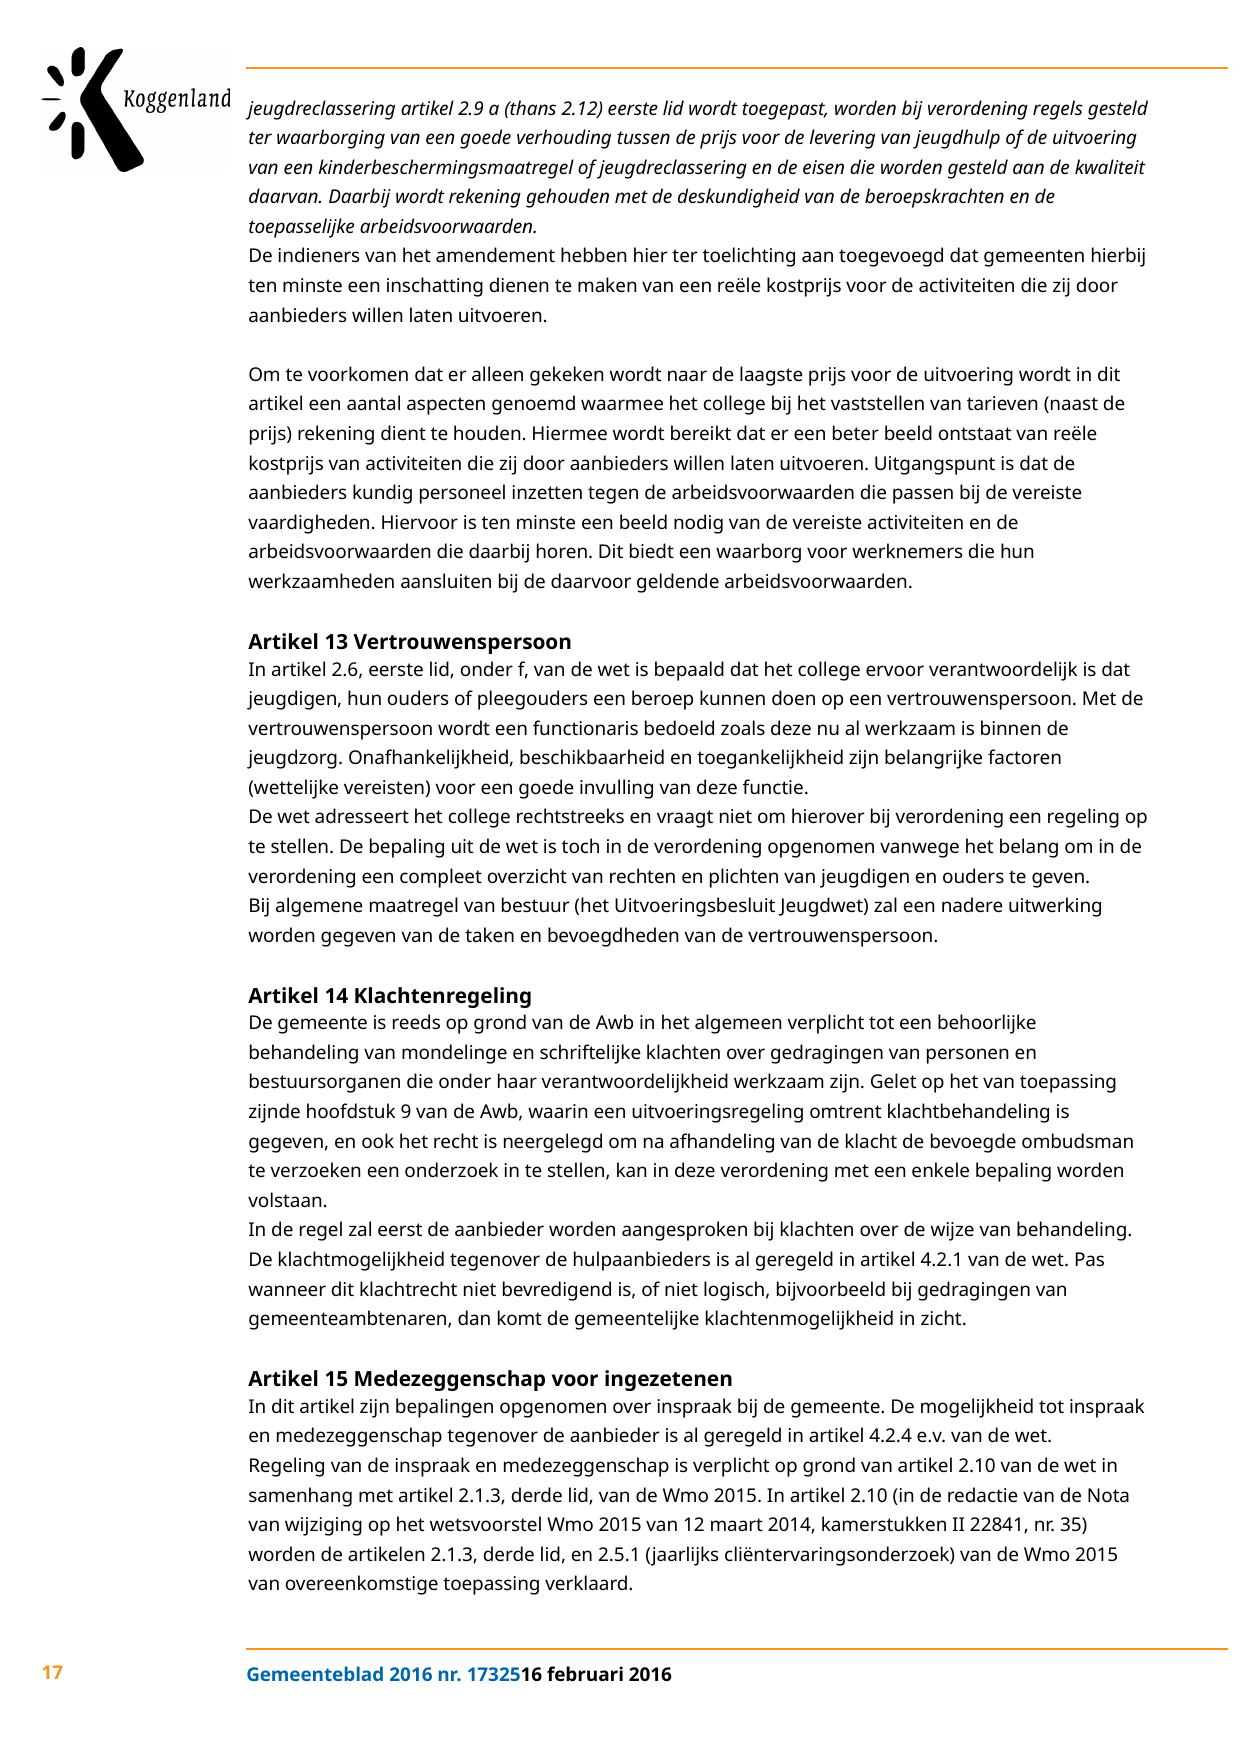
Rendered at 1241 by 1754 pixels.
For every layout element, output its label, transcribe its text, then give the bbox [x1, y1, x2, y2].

text De gemeente is reeds op grond van de Awb in het algemeen verplicht tot een behoorlijke behandeling van mondelinge en schriftelijke klachten over gedragingen van personen en bestuursorganen die onder haar verantwoordelijkheid werkzaam zijn. Gelet op het van toepassing zijnde hoofdstuk 9 van de Awb, waarin een uitvoeringsregeling omtrent klachtbehandeling is gegeven, en ook het recht is neergelegd om na afhandeling van de klacht de bevoegde ombudsman te verzoeken een onderzoek in te stellen, kan in deze verordening met een enkele bepaling worden volstaan. [248, 1009, 1152, 1213]
text In artikel 2.6, eerste lid, onder f, van de wet is bepaald dat het college ervoor verantwoordelijk is dat jeugdigen, hun ouders of pleegouders een beroep kunnen doen op een vertrouwenspersoon. Met de vertrouwenspersoon wordt een functionaris bedoeld zoals deze nu al werkzaam is binnen de jeugdzorg. Onafhankelijkheid, beschikbaarheid en toegankelijkheid zijn belangrijke factoren (wettelijke vereisten) voor een goede invulling van deze functie. [248, 656, 1152, 800]
text Artikel 15 Medezeggenschap voor ingezetenen [248, 1364, 1152, 1393]
text jeugdreclassering artikel 2.9 a (thans 2.12) eerste lid wordt toegepast, worden bij verordening regels gesteld ter waarborging van een goede verhouding tussen de prijs voor de levering van jeugdhulp of de uitvoering van een kinderbeschermingsmaatregel of jeugdreclassering en de eisen die worden gesteld aan de kwaliteit daarvan. Daarbij wordt rekening gehouden met de deskundigheid van de beroepskrachten en de toepasselijke arbeidsvoorwaarden. [248, 95, 1152, 239]
text In de regel zal eerst de aanbieder worden aangesproken bij klachten over de wijze van behandeling. De klachtmogelijkheid tegenover de hulpaanbieders is al geregeld in artikel 4.2.1 van de wet. Pas wanneer dit klachtrecht niet bevredigend is, of niet logisch, bijvoorbeeld bij gedragingen van gemeenteambtenaren, dan komt de gemeentelijke klachtenmogelijkheid in zicht. [248, 1217, 1152, 1331]
text Om te voorkomen dat er alleen gekeken wordt naar de laagste prijs voor de uitvoering wordt in dit artikel een aantal aspecten genoemd waarmee het college bij het vaststellen van tarieven (naast de prijs) rekening dient te houden. Hiermee wordt bereikt dat er een beter beeld ontstaat van reële kostprijs van activiteiten die zij door aanbieders willen laten uitvoeren. Uitgangspunt is dat de aanbieders kundig personeel inzetten tegen de arbeidsvoorwaarden die passen bij de vereiste vaardigheden. Hiervoor is ten minste een beeld nodig van de vereiste activiteiten en de arbeidsvoorwaarden die daarbij horen. Dit biedt een waarborg voor werknemers die hun werkzaamheden aansluiten bij de daarvoor geldende arbeidsvoorwaarden. [248, 361, 1152, 594]
text De indieners van het amendement hebben hier ter toelichting aan toegevoegd dat gemeenten hierbij ten minste een inschatting dienen te maken van een reële kostprijs voor de activiteiten die zij door aanbieders willen laten uitvoeren. [248, 243, 1152, 328]
picture [41, 47, 231, 172]
text Regeling van de inspraak en medezeggenschap is verplicht op grond van artikel 2.10 van de wet in samenhang met artikel 2.1.3, derde lid, van de Wmo 2015. In artikel 2.10 (in de redactie van de Nota van wijziging op het wetsvoorstel Wmo 2015 van 12 maart 2014, kamerstukken II 22841, nr. 35) worden de artikelen 2.1.3, derde lid, en 2.5.1 (jaarlijks cliëntervaringsonderzoek) van de Wmo 2015 van overeenkomstige toepassing verklaard. [248, 1452, 1152, 1596]
text De wet adresseert het college rechtstreeks en vraagt niet om hierover bij verordening een regeling op te stellen. De bepaling uit de wet is toch in de verordening opgenomen vanwege het belang om in de verordening een compleet overzicht van rechten en plichten van jeugdigen en ouders te geven. [248, 804, 1152, 888]
text Artikel 13 Vertrouwenspersoon [248, 627, 1152, 656]
text Bij algemene maatregel van bestuur (het Uitvoeringsbesluit Jeugdwet) zal een nadere uitwerking worden gegeven van de taken en bevoegdheden van de vertrouwenspersoon. [248, 892, 1152, 948]
text Artikel 14 Klachtenregeling [248, 981, 1152, 1009]
text In dit artikel zijn bepalingen opgenomen over inspraak bij de gemeente. De mogelijkheid tot inspraak en medezeggenschap tegenover de aanbieder is al geregeld in artikel 4.2.4 e.v. van de wet. [248, 1393, 1152, 1448]
